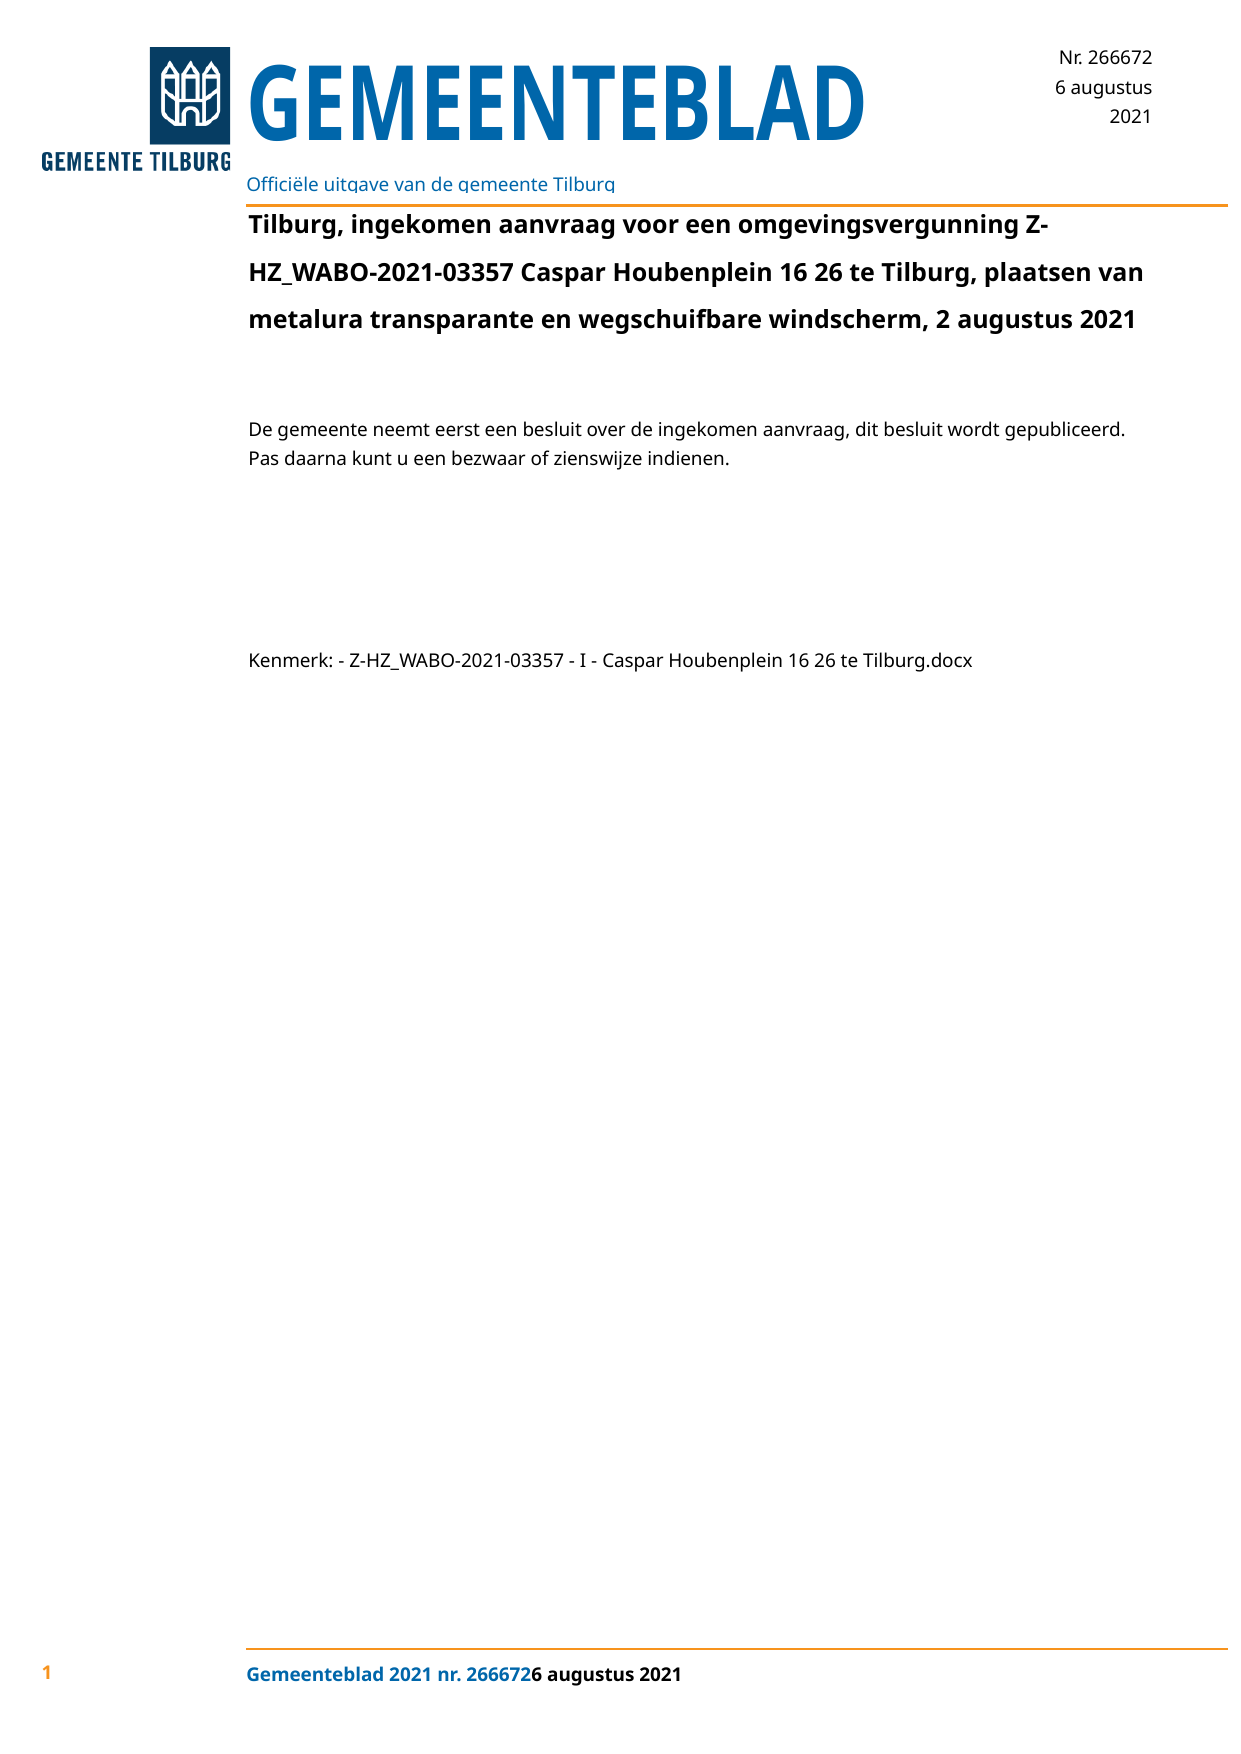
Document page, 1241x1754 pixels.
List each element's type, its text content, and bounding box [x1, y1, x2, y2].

text Kenmerk: - Z-HZ_WABO-2021-03357 - I - Caspar Houbenplein 16 26 te Tilburg.docx [248, 647, 1152, 673]
picture [41, 47, 231, 172]
text De gemeente neemt eerst een besluit over de ingekomen aanvraag, dit besluit wordt gepubliceerd. Pas daarna kunt u een bezwaar of zienswijze indienen. [248, 416, 1152, 471]
text Tilburg, ingekomen aanvraag voor een omgevingsvergunning Z-HZ_WABO-2021-03357 Caspar Houbenplein 16 26 te Tilburg, plaatsen van metalura transparante en wegschuifbare windscherm, 2 augustus 2021 [248, 207, 1152, 336]
